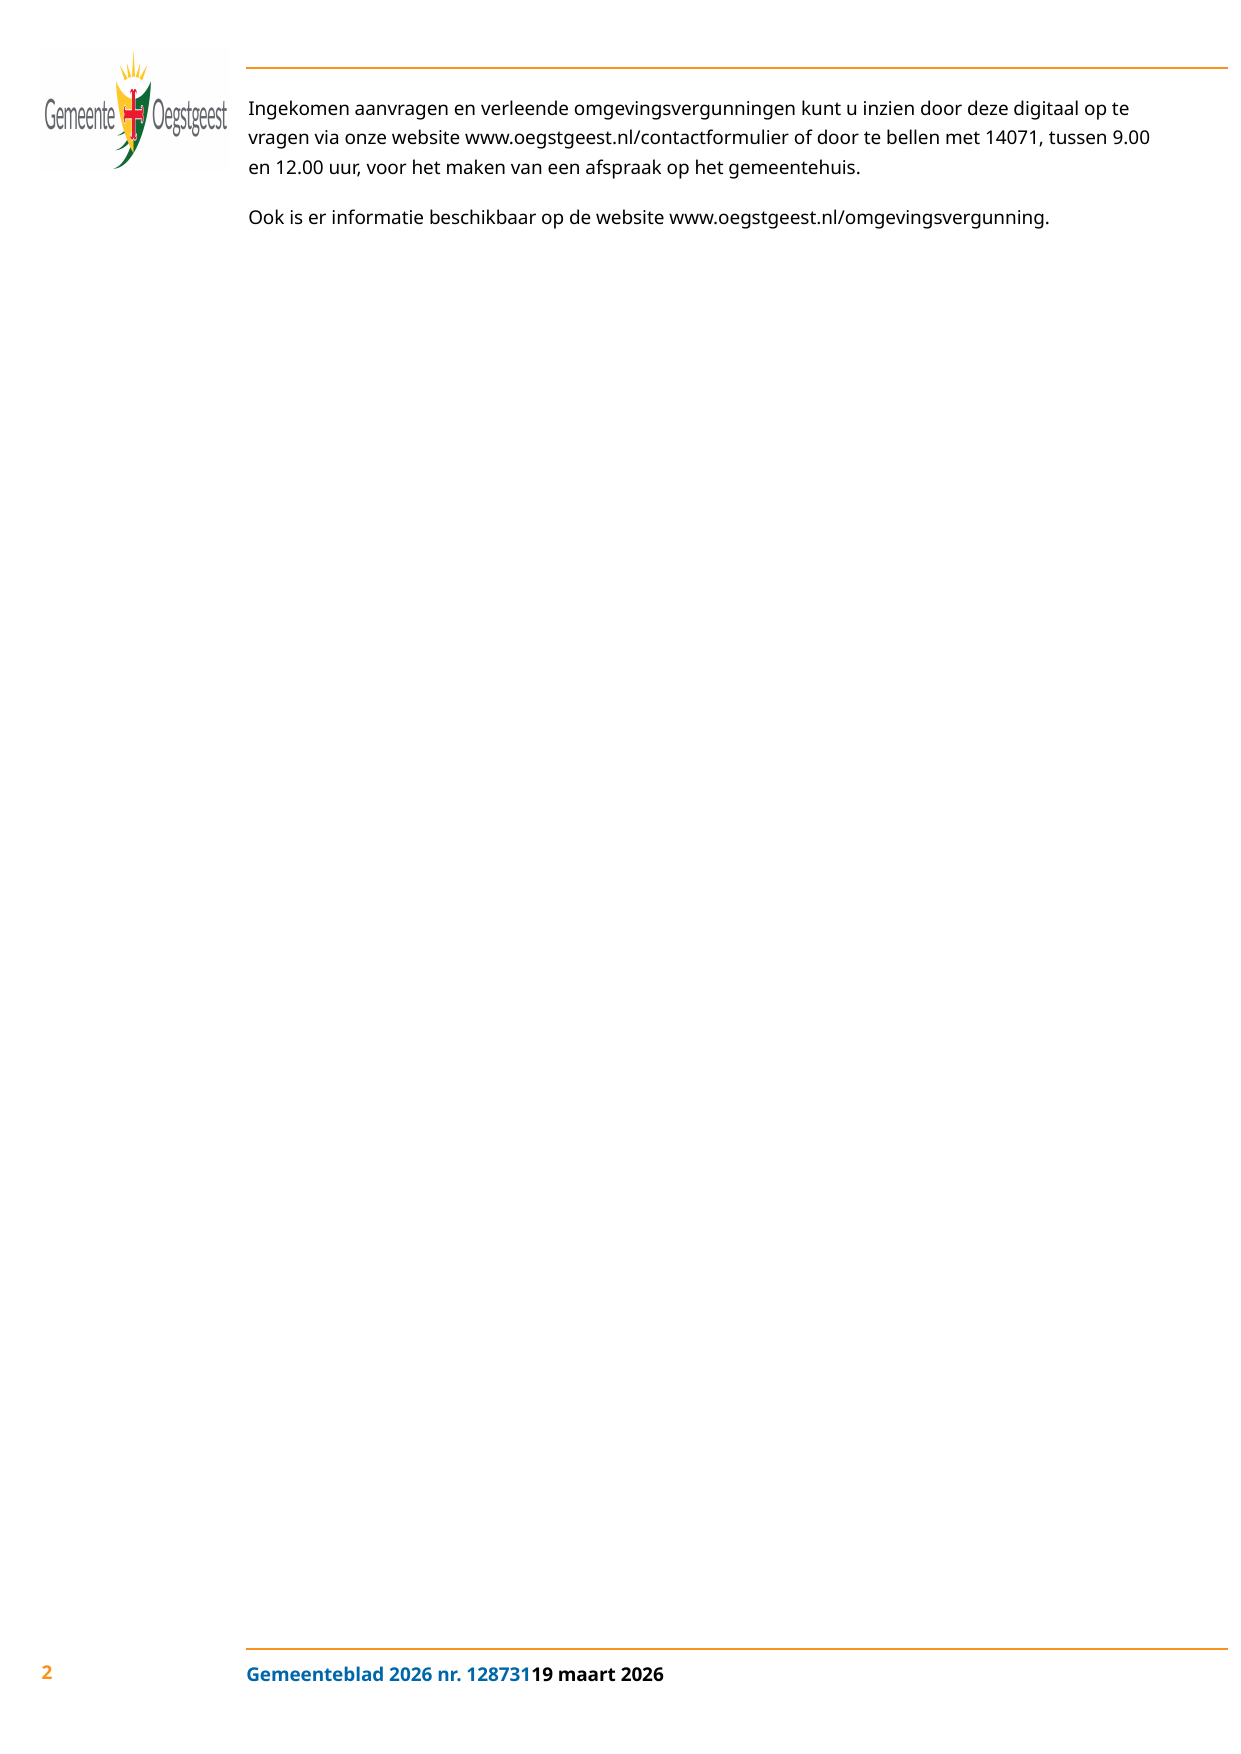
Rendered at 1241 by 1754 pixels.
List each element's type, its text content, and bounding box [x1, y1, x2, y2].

text Ingekomen aanvragen en verleende omgevingsvergunningen kunt u inzien door deze digitaal op te vragen via onze website www.oegstgeest.nl/contactformulier of door te bellen met 14071, tussen 9.00 en 12.00 uur, voor het maken van een afspraak op het gemeentehuis. [248, 95, 1152, 180]
picture [41, 47, 231, 172]
text Ook is er informatie beschikbaar op de website www.oegstgeest.nl/omgevingsvergunning. [248, 204, 1152, 230]
